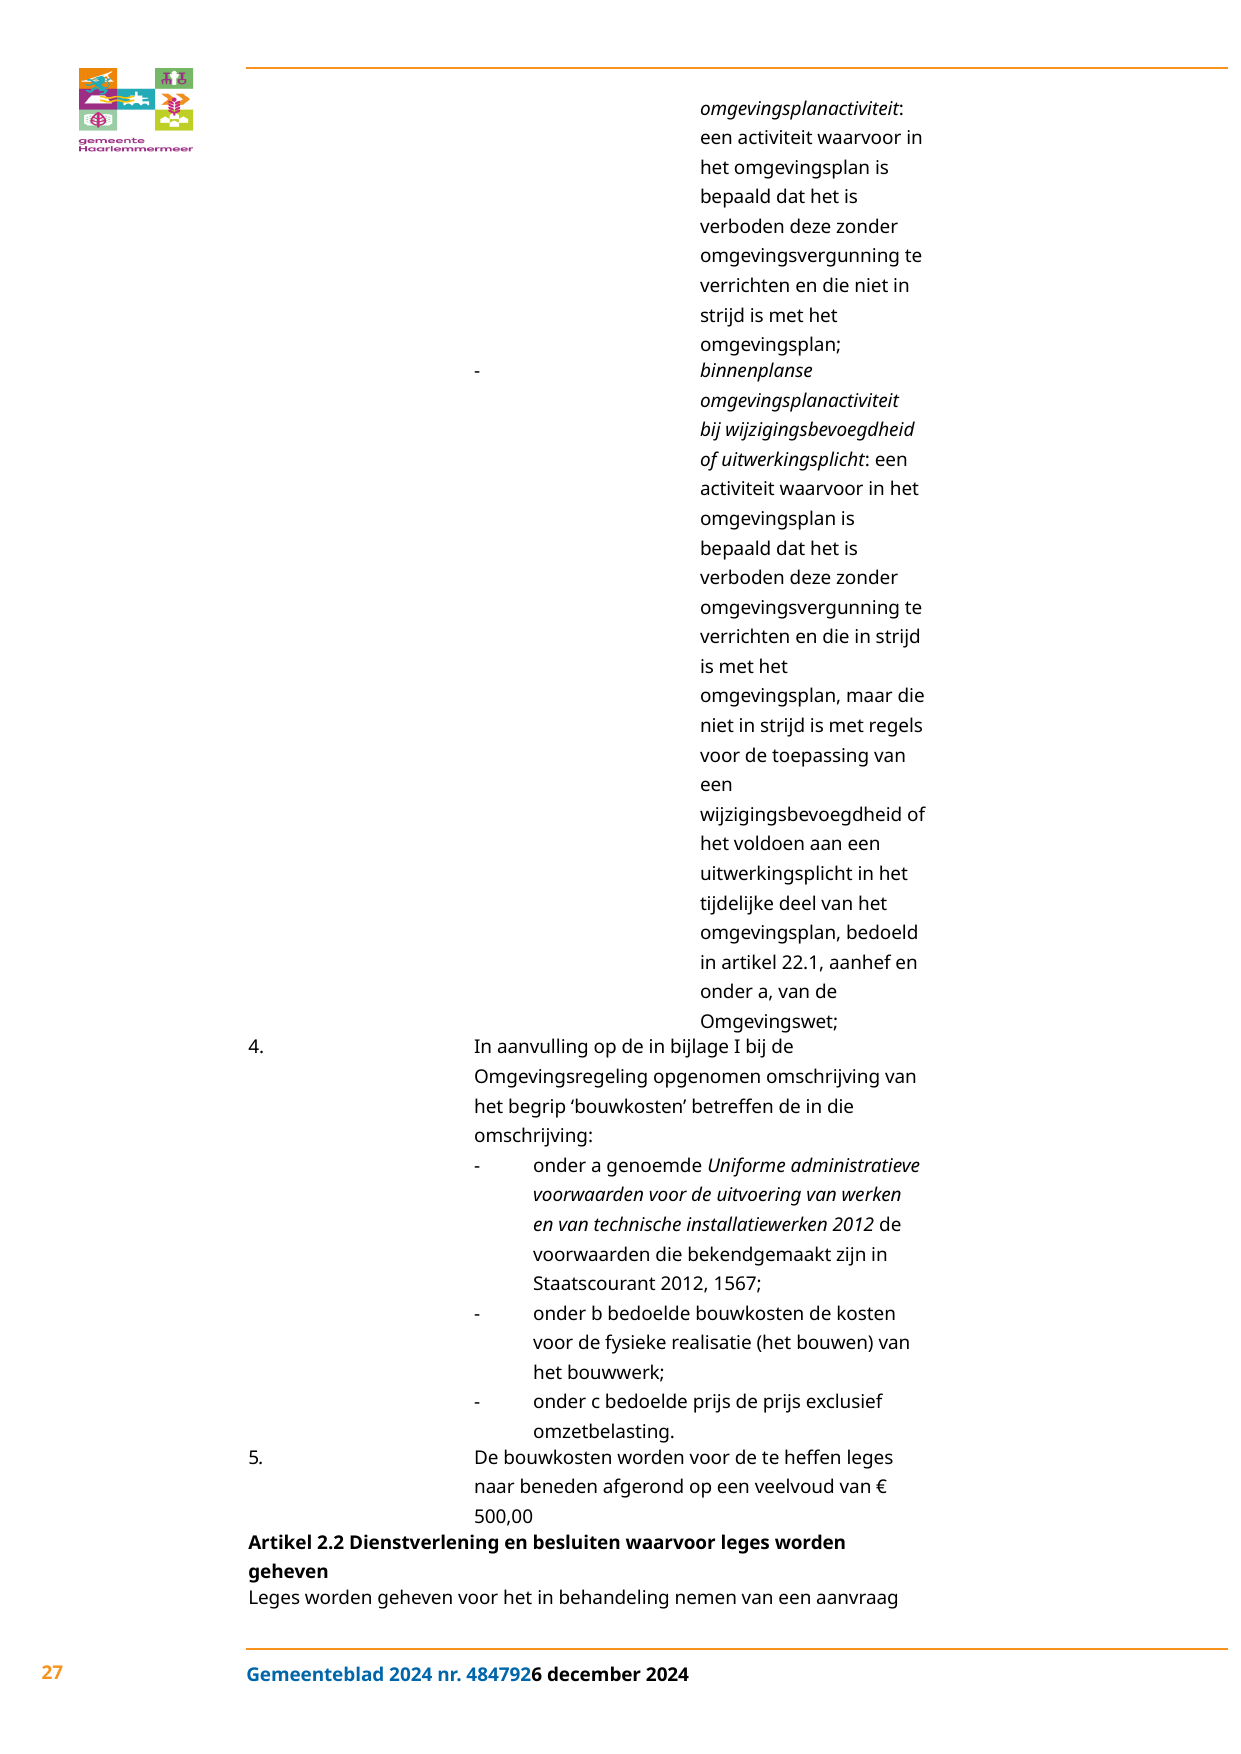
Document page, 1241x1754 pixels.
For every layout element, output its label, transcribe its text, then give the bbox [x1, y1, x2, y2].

table_cell [248, 357, 474, 1034]
table_cell [926, 1444, 1152, 1529]
table_cell De bouwkosten worden voor de te heffen leges naar beneden afgerond op een veelvoud van € 500,00 [474, 1444, 926, 1529]
table_cell [926, 1034, 1152, 1444]
table_cell - [474, 357, 700, 1034]
table_cell 4. [248, 1034, 474, 1444]
table_cell [926, 1529, 1152, 1584]
table_cell omgevingsplanactiviteit: een activiteit waarvoor in het omgevingsplan is bepaald dat het is verboden deze zonder omgevingsvergunning te verrichten en die niet in strijd is met het omgevingsplan; [700, 95, 926, 357]
table_cell [926, 95, 1152, 357]
table_cell - [474, 95, 700, 357]
table_cell Leges worden geheven voor het in behandeling nemen van een aanvraag [248, 1584, 926, 1610]
table_cell In aanvulling op de in bijlage I bij de Omgevingsregeling opgenomen omschrijving van het begrip ‘bouwkosten’ betreffen de in die omschrijving: onder a genoemde Uniforme administratieve voorwaarden voor de uitvoering van werken en van technische installatiewerken 2012 de voorwaarden die bekendgemaakt zijn in Staatscourant 2012, 1567; onder b bedoelde bouwkosten de kosten voor de fysieke realisatie (het bouwen) van het bouwwerk; onder c bedoelde prijs de prijs exclusief omzetbelasting. [474, 1034, 926, 1444]
table_cell [926, 357, 1152, 1034]
table_cell [248, 95, 474, 357]
table_cell 5. [248, 1444, 474, 1529]
table_cell [926, 1584, 1152, 1610]
table_cell Artikel 2.2 Dienstverlening en besluiten waarvoor leges worden geheven [248, 1529, 926, 1584]
table_cell binnenplanse omgevingsplanactiviteit bij wijzigingsbevoegdheid of uitwerkingsplicht: een activiteit waarvoor in het omgevingsplan is bepaald dat het is verboden deze zonder omgevingsvergunning te verrichten en die in strijd is met het omgevingsplan, maar die niet in strijd is met regels voor de toepassing van een wijzigingsbevoegdheid of het voldoen aan een uitwerkingsplicht in het tijdelijke deel van het omgevingsplan, bedoeld in artikel 22.1, aanhef en onder a, van de Omgevingswet; [700, 357, 926, 1034]
picture [41, 47, 231, 172]
